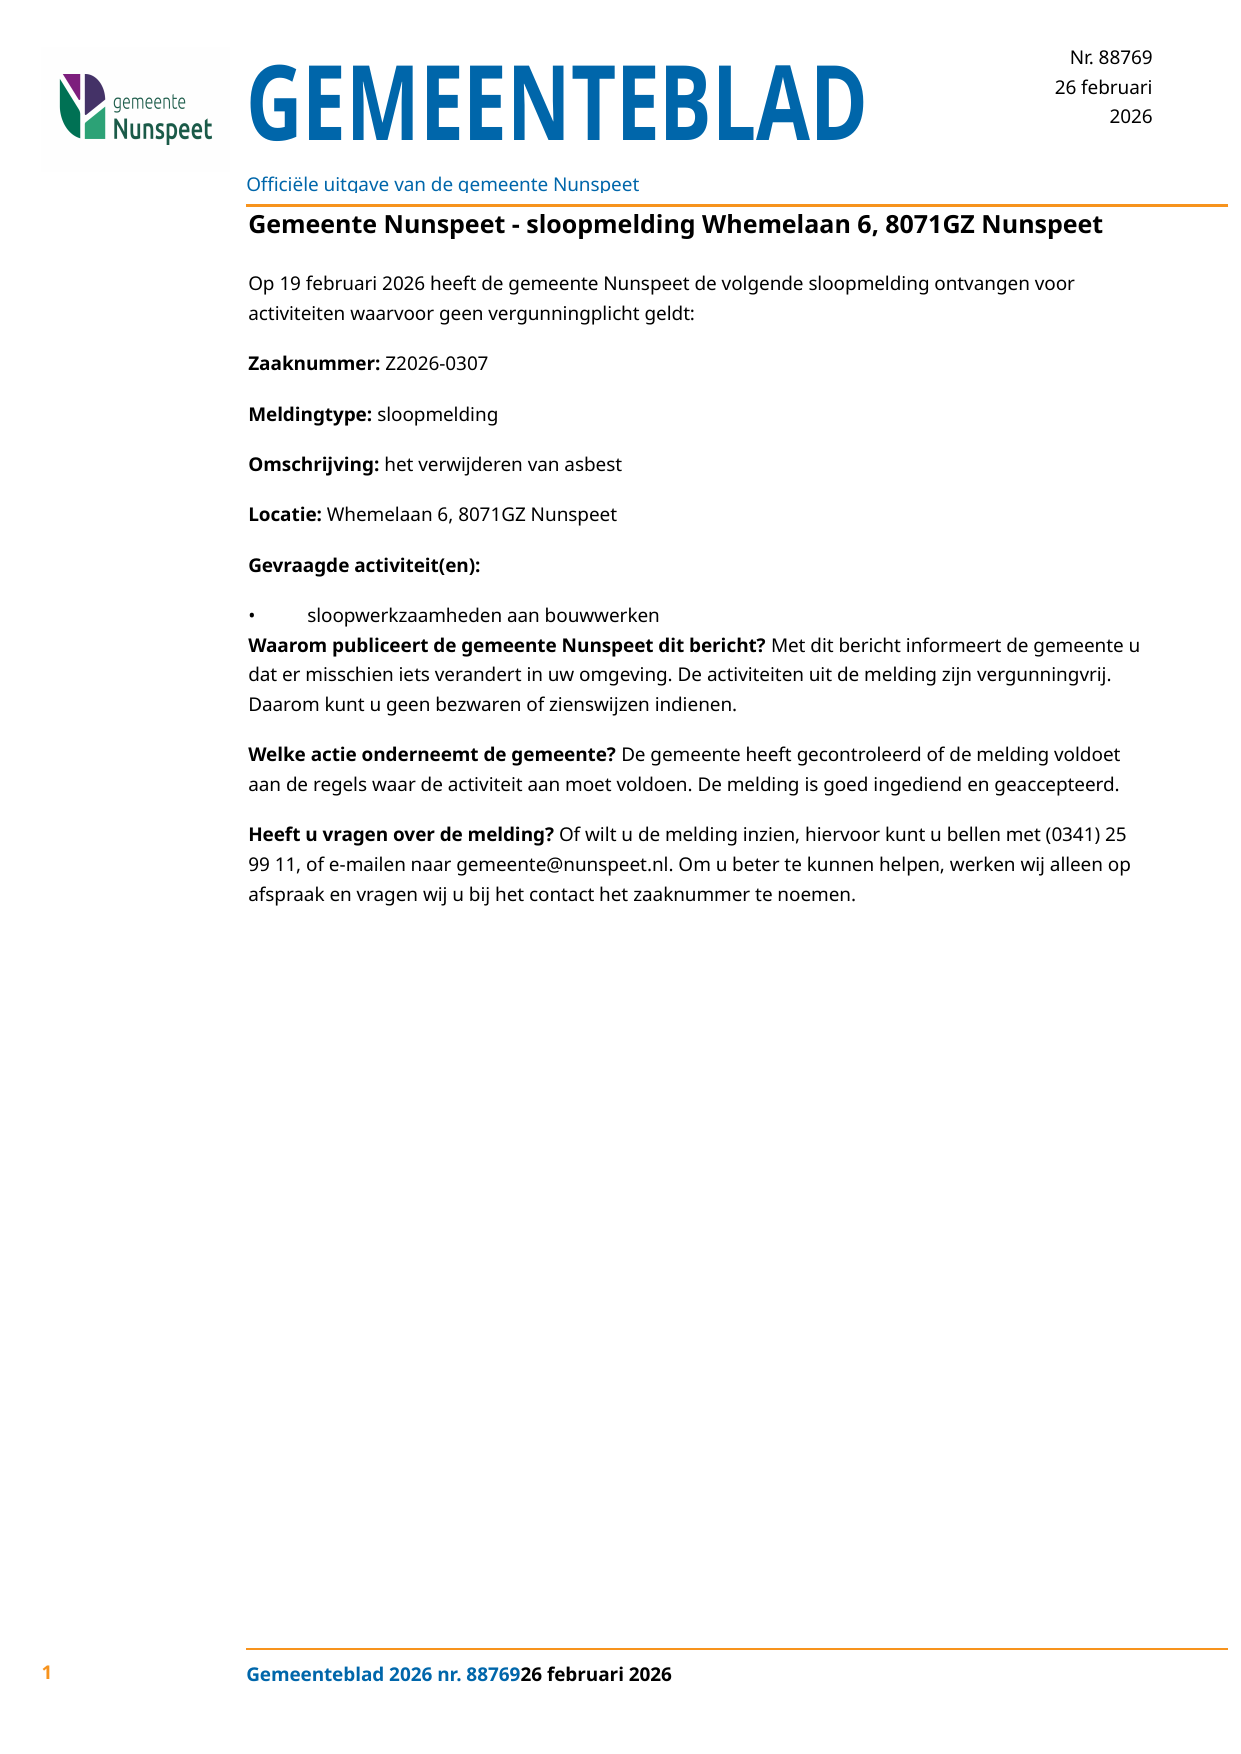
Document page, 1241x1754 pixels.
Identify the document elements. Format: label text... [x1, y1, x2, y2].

text Omschrijving: het verwijderen van asbest [248, 451, 1152, 477]
text Zaaknummer: Z2026-0307 [248, 350, 1152, 376]
picture [41, 47, 231, 172]
list sloopwerkzaamheden aan bouwwerken [248, 602, 1152, 628]
text Welke actie onderneemt de gemeente? De gemeente heeft gecontroleerd of de melding voldoet aan de regels waar de activiteit aan moet voldoen. De melding is goed ingediend en geaccepteerd. [248, 742, 1152, 797]
text Waarom publiceert de gemeente Nunspeet dit bericht? Met dit bericht informeert de gemeente u dat er misschien iets verandert in uw omgeving. De activiteiten uit de melding zijn vergunningvrij. Daarom kunt u geen bezwaren of zienswijzen indienen. [248, 632, 1152, 717]
text Gemeente Nunspeet - sloopmelding Whemelaan 6, 8071GZ Nunspeet [248, 207, 1152, 241]
text Gevraagde activiteit(en): [248, 552, 1152, 578]
text Meldingtype: sloopmelding [248, 401, 1152, 426]
text Heeft u vragen over de melding? Of wilt u de melding inzien, hiervoor kunt u bellen met (0341) 25 99 11, of e-mailen naar gemeente@nunspeet.nl. Om u beter te kunnen helpen, werken wij alleen op afspraak en vragen wij u bij het contact het zaaknummer te noemen. [248, 822, 1152, 906]
text Locatie: Whemelaan 6, 8071GZ Nunspeet [248, 502, 1152, 527]
text Op 19 februari 2026 heeft de gemeente Nunspeet de volgende sloopmelding ontvangen voor activiteiten waarvoor geen vergunningplicht geldt: [248, 270, 1152, 326]
